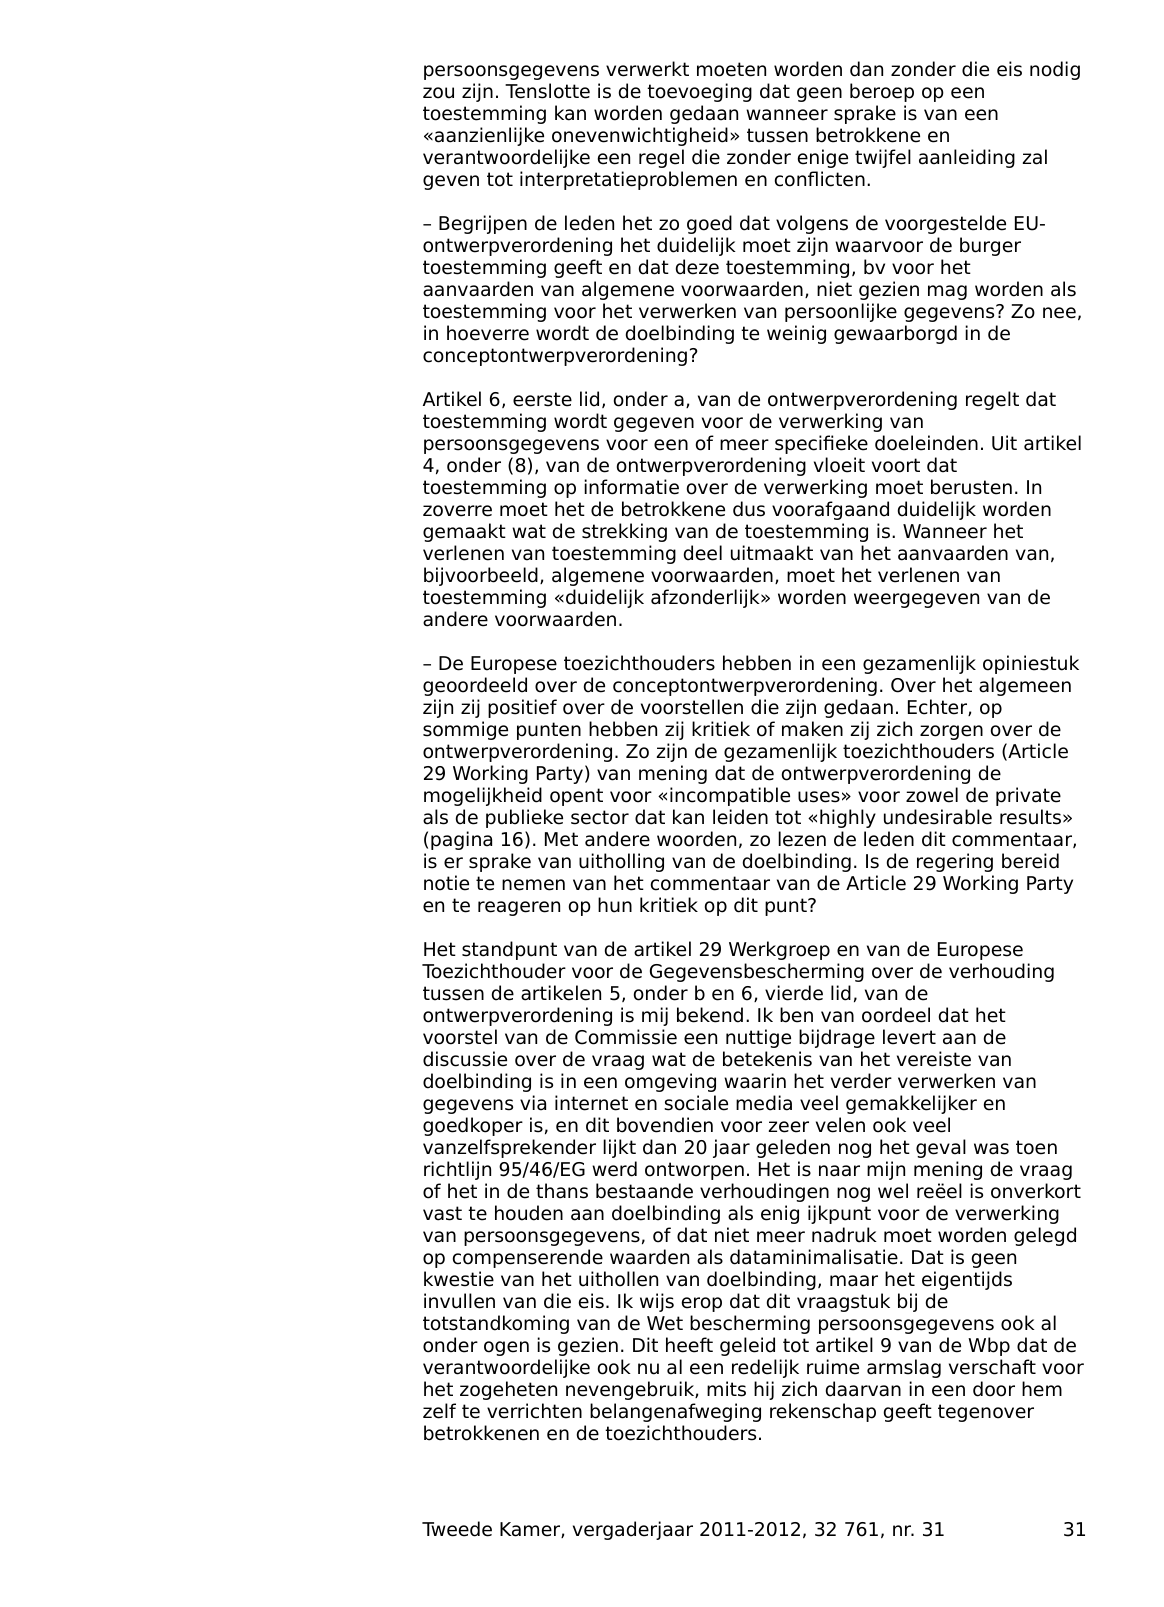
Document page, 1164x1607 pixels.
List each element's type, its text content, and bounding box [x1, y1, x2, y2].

text Het standpunt van de artikel 29 Werkgroep en van de Europese Toezichthouder voor de Gegevensbescherming over de verhouding tussen de artikelen 5, onder b en 6, vierde lid, van de ontwerpverordening is mij bekend. Ik ben van oordeel dat het voorstel van de Commissie een nuttige bijdrage levert aan de discussie over de vraag wat de betekenis van het vereiste van doelbinding is in een omgeving waarin het verder verwerken van gegevens via internet en sociale media veel gemakkelijker en goedkoper is, en dit bovendien voor zeer velen ook veel vanzelfsprekender lijkt dan 20 jaar geleden nog het geval was toen richtlijn 95/46/EG werd ontworpen. Het is naar mijn mening de vraag of het in de thans bestaande verhoudingen nog wel reëel is onverkort vast te houden aan doelbinding als enig ijkpunt voor de verwerking van persoonsgegevens, of dat niet meer nadruk moet worden gelegd op compenserende waarden als dataminimalisatie. Dat is geen kwestie van het uithollen van doelbinding, maar het eigentijds invullen van die eis. Ik wijs erop dat dit vraagstuk bij de totstandkoming van de Wet bescherming persoonsgegevens ook al onder ogen is gezien. Dit heeft geleid tot artikel 9 van de Wbp dat de verantwoordelijke ook nu al een redelijk ruime armslag verschaft voor het zogeheten nevengebruik, mits hij zich daarvan in een door hem zelf te verrichten belangenafweging rekenschap geeft tegenover betrokkenen en de toezichthouders. [422, 939, 1087, 1444]
text persoonsgegevens verwerkt moeten worden dan zonder die eis nodig zou zijn. Tenslotte is de toevoeging dat geen beroep op een toestemming kan worden gedaan wanneer sprake is van een «aanzienlijke onevenwichtigheid» tussen betrokkene en verantwoordelijke een regel die zonder enige twijfel aanleiding zal geven tot interpretatieproblemen en conflicten. [422, 59, 1087, 191]
text – Begrijpen de leden het zo goed dat volgens de voorgestelde EU-ontwerpverordening het duidelijk moet zijn waarvoor de burger toestemming geeft en dat deze toestemming, bv voor het aanvaarden van algemene voorwaarden, niet gezien mag worden als toestemming voor het verwerken van persoonlijke gegevens? Zo nee, in hoeverre wordt de doelbinding te weinig gewaarborgd in de conceptontwerpverordening? [422, 213, 1087, 367]
text – De Europese toezichthouders hebben in een gezamenlijk opiniestuk geoordeeld over de conceptontwerpverordening. Over het algemeen zijn zij positief over de voorstellen die zijn gedaan. Echter, op sommige punten hebben zij kritiek of maken zij zich zorgen over de ontwerpverordening. Zo zijn de gezamenlijk toezichthouders (Article 29 Working Party) van mening dat de ontwerpverordening de mogelijkheid opent voor «incompatible uses» voor zowel de private als de publieke sector dat kan leiden tot «highly undesirable results» (pagina 16). Met andere woorden, zo lezen de leden dit commentaar, is er sprake van uitholling van de doelbinding. Is de regering bereid notie te nemen van het commentaar van de Article 29 Working Party en te reageren op hun kritiek op dit punt? [422, 653, 1087, 917]
text Artikel 6, eerste lid, onder a, van de ontwerpverordening regelt dat toestemming wordt gegeven voor de verwerking van persoonsgegevens voor een of meer specifieke doeleinden. Uit artikel 4, onder (8), van de ontwerpverordening vloeit voort dat toestemming op informatie over de verwerking moet berusten. In zoverre moet het de betrokkene dus voorafgaand duidelijk worden gemaakt wat de strekking van de toestemming is. Wanneer het verlenen van toestemming deel uitmaakt van het aanvaarden van, bijvoorbeeld, algemene voorwaarden, moet het verlenen van toestemming «duidelijk afzonderlijk» worden weergegeven van de andere voorwaarden. [422, 389, 1087, 631]
